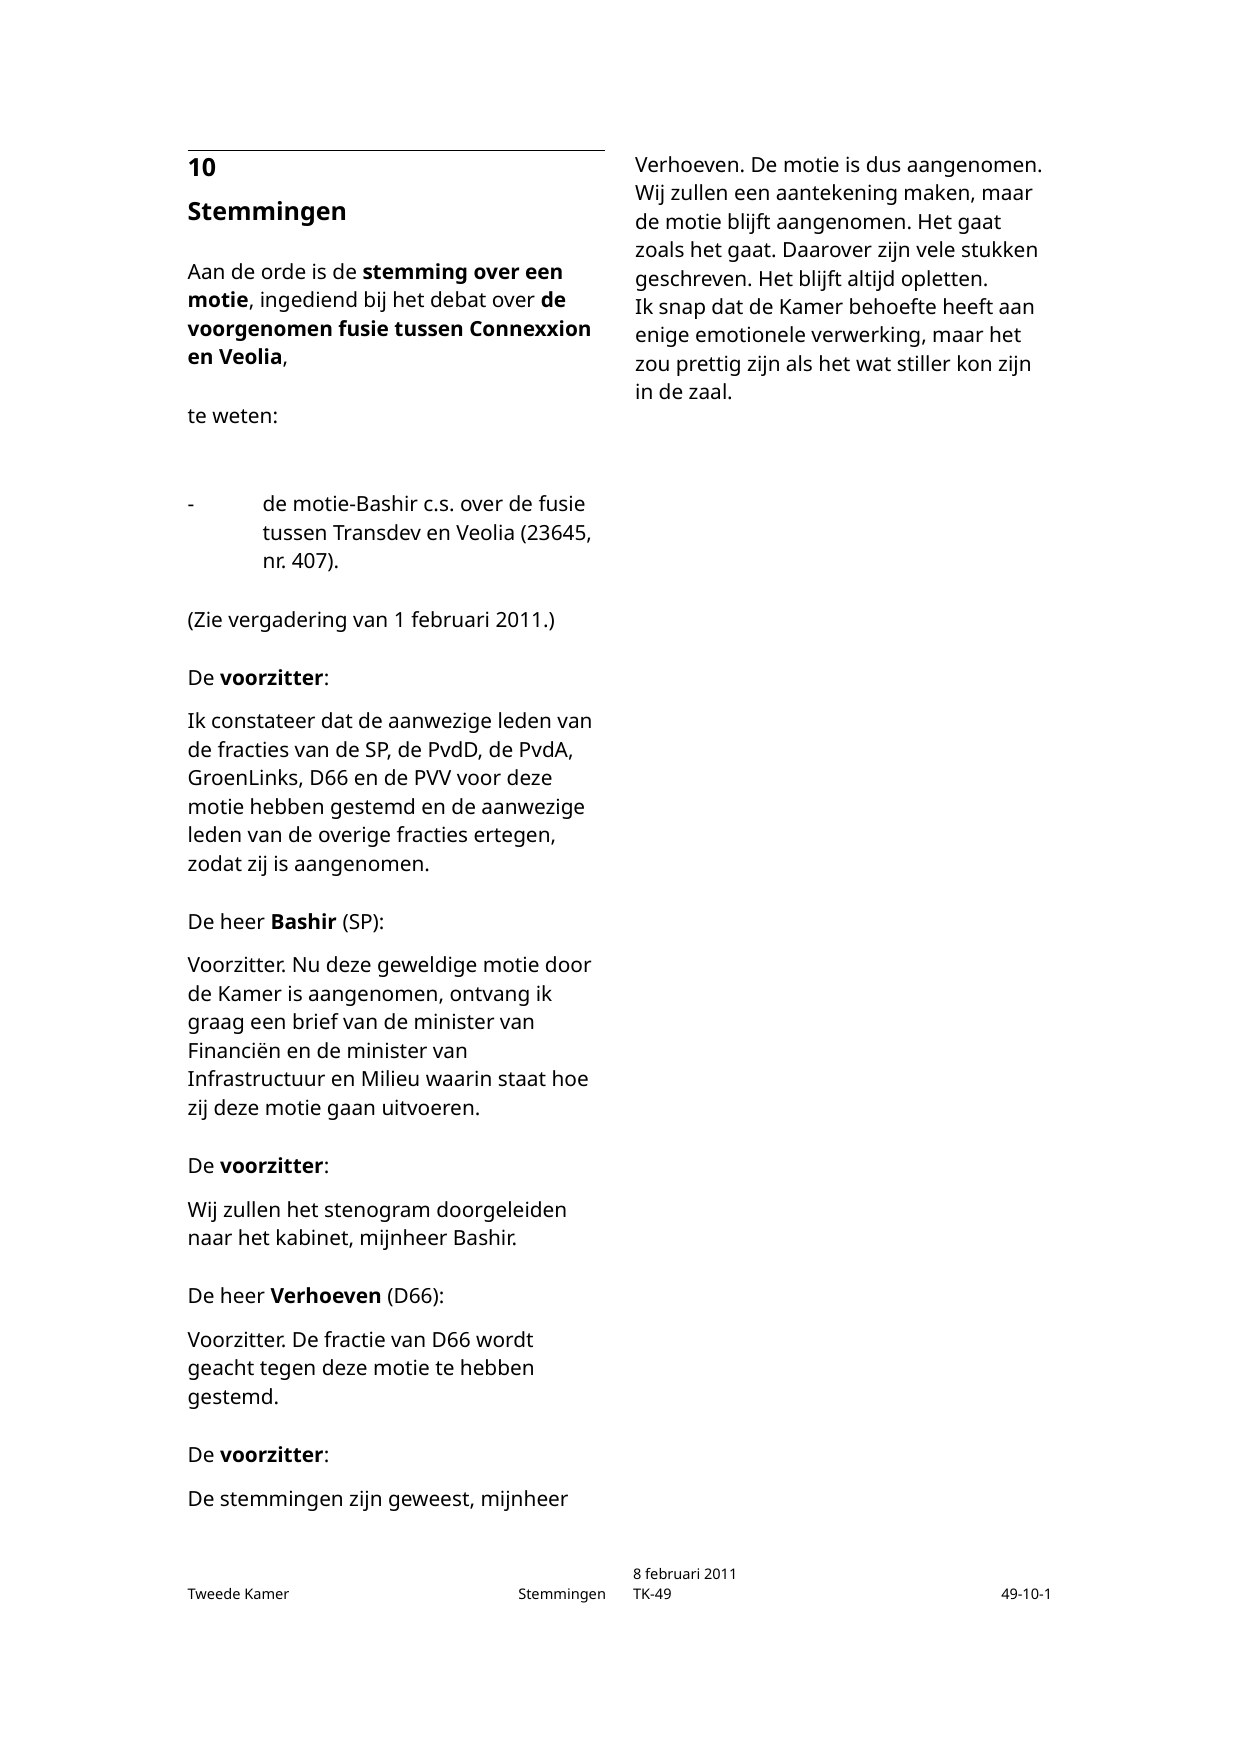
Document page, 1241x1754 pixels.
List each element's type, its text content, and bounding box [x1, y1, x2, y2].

text De voorzitter: [187, 663, 605, 692]
text De heer Verhoeven (D66): [187, 1282, 605, 1310]
text te weten: [187, 401, 605, 429]
list de motie-Bashir c.s. over de fusie tussen Transdev en Veolia (23645, nr. 407). [187, 489, 605, 575]
text (Zie vergadering van 1 februari 2011.) [187, 605, 605, 633]
text Voorzitter. Nu deze geweldige motie door de Kamer is aangenomen, ontvang ik graag een brief van de minister van Financiën en de minister van Infrastructuur en Milieu waarin staat hoe zij deze motie gaan uitvoeren. [187, 951, 605, 1121]
text Voorzitter. De fractie van D66 wordt geacht tegen deze motie te hebben gestemd. [187, 1325, 605, 1410]
text Aan de orde is de stemming over een motie, ingediend bij het debat over de voorgenomen fusie tussen Connexxion en Veolia, [187, 257, 605, 371]
text De voorzitter: [187, 1151, 605, 1180]
text De heer Bashir (SP): [187, 907, 605, 936]
text 10 [187, 151, 605, 184]
text Stemmingen [187, 193, 605, 227]
text Wij zullen het stenogram doorgeleiden naar het kabinet, mijnheer Bashir. [187, 1195, 605, 1252]
text Verhoeven. De motie is dus aangenomen. Wij zullen een aantekening maken, maar de motie blijft aangenomen. Het gaat zoals het gaat. Daarover zijn vele stukken geschreven. Het blijft altijd opletten. [635, 150, 1053, 292]
text De stemmingen zijn geweest, mijnheer [187, 1484, 605, 1512]
text Ik snap dat de Kamer behoefte heeft aan enige emotionele verwerking, maar het zou prettig zijn als het wat stiller kon zijn in de zaal. [635, 292, 1053, 406]
text Ik constateer dat de aanwezige leden van de fracties van de SP, de PvdD, de PvdA, GroenLinks, D66 en de PVV voor deze motie hebben gestemd en de aanwezige leden van de overige fracties ertegen, zodat zij is aangenomen. [187, 707, 605, 877]
text De voorzitter: [187, 1440, 605, 1469]
